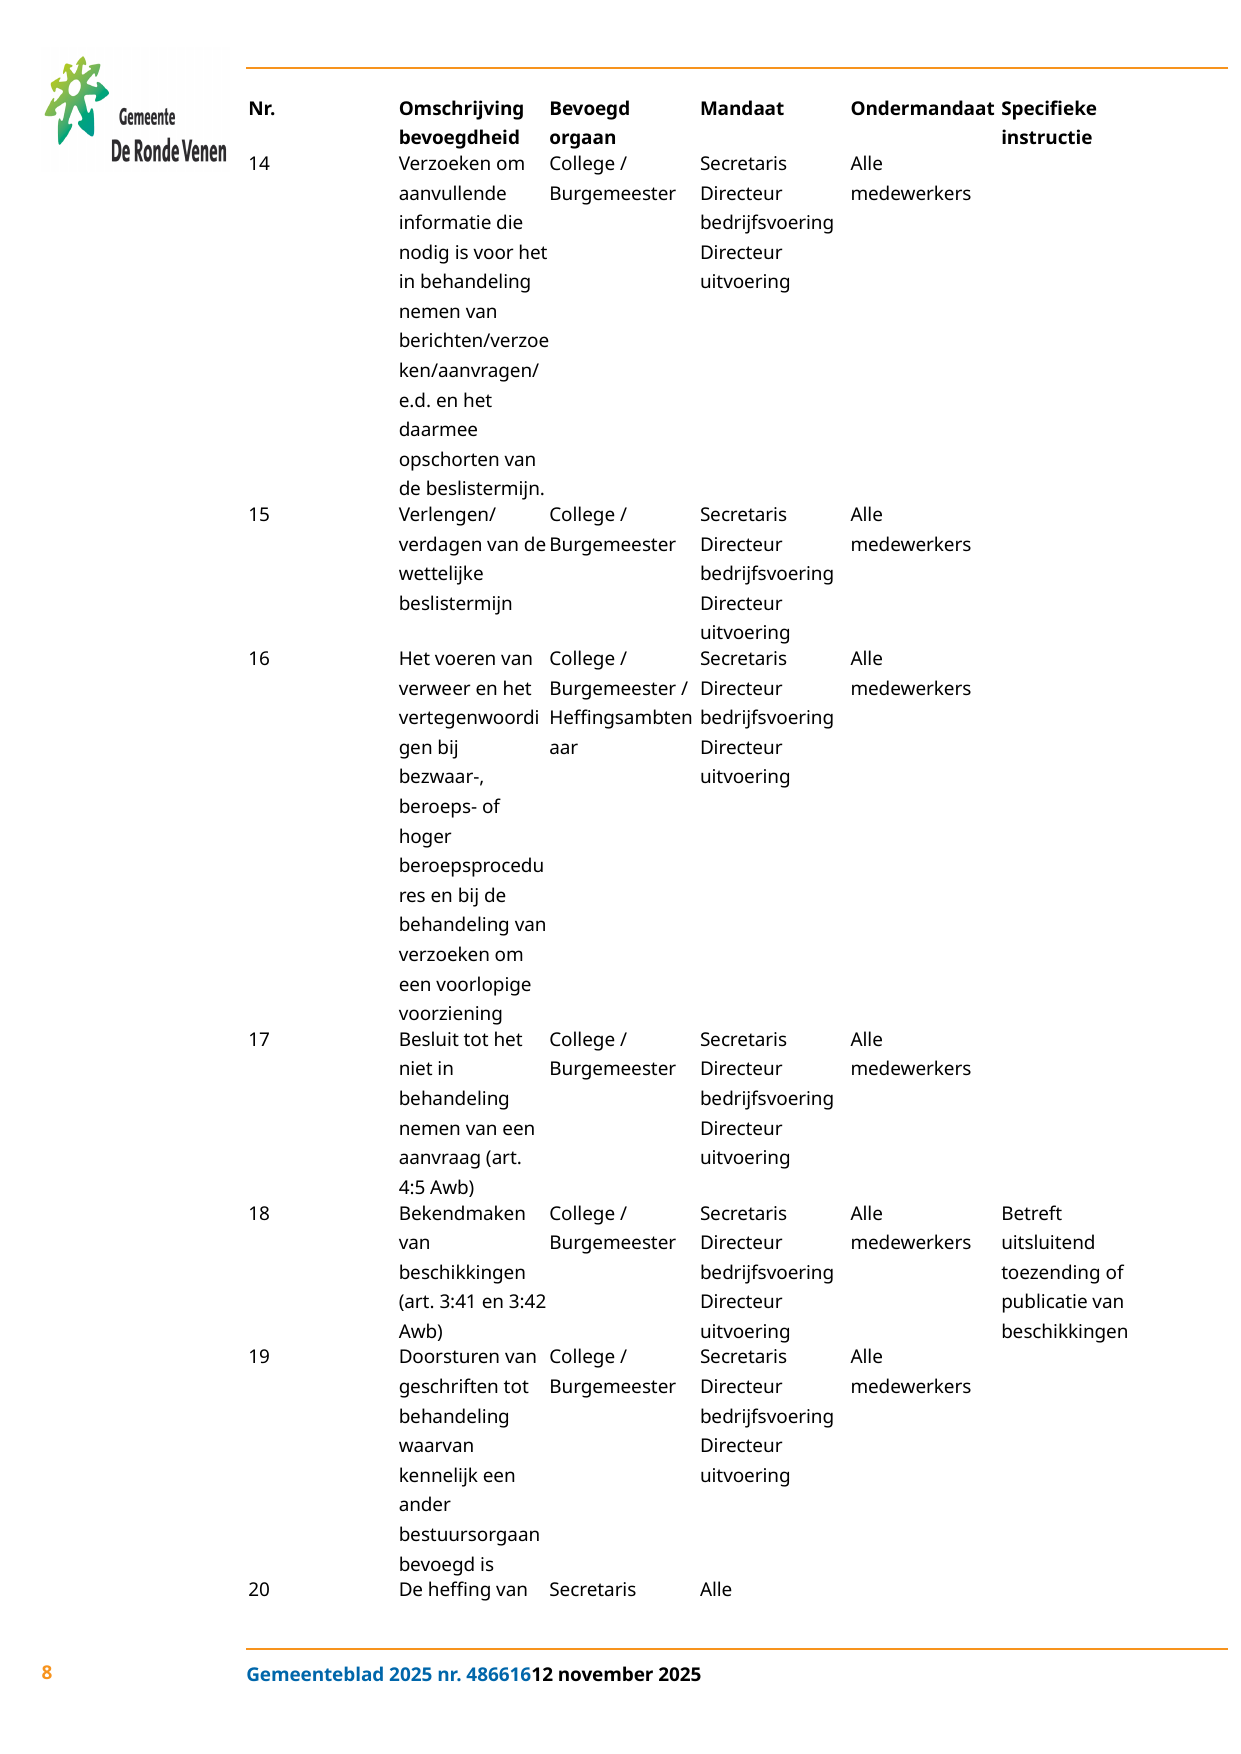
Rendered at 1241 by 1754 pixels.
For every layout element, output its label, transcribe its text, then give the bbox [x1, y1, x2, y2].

table_cell [1001, 501, 1152, 645]
table_cell Betreft uitsluitend toezending of publicatie van beschikkingen [1001, 1200, 1152, 1344]
table_cell Bekendmaken van beschikkingen (art. 3:41 en 3:42 Awb) [399, 1200, 549, 1344]
table_cell Alle medewerkers [850, 645, 1001, 1026]
table_cell [1001, 1577, 1152, 1602]
table_cell Alle medewerkers [850, 1200, 1001, 1344]
table_cell College / Burgemeester / Heffingsambtenaar [549, 645, 700, 1026]
table_cell Secretaris Directeur bedrijfsvoering Directeur uitvoering [700, 1026, 850, 1200]
picture [41, 47, 231, 172]
table_cell Secretaris Directeur bedrijfsvoering Directeur uitvoering [700, 1344, 850, 1577]
table_cell [1001, 1026, 1152, 1200]
table_cell 17 [248, 1026, 398, 1200]
table_cell College / Burgemeester [549, 1026, 700, 1200]
table_cell 14 [248, 150, 398, 501]
table_cell Alle medewerkers [850, 150, 1001, 501]
table_cell Secretaris [549, 1577, 700, 1602]
table_cell De heffing van [399, 1577, 549, 1602]
table_header Nr. [248, 95, 398, 150]
table_header Specifieke instructie [1001, 95, 1152, 150]
table_cell [1001, 645, 1152, 1026]
table_header Ondermandaat [850, 95, 1001, 150]
table_cell 19 [248, 1344, 398, 1577]
table_cell Alle [700, 1577, 850, 1602]
table_cell College / Burgemeester [549, 150, 700, 501]
table_cell Secretaris Directeur bedrijfsvoering Directeur uitvoering [700, 645, 850, 1026]
table_cell Het voeren van verweer en het vertegenwoordigen bij bezwaar-, beroeps- of hoger beroepsprocedures en bij de behandeling van verzoeken om een voorlopige voorziening [399, 645, 549, 1026]
table_cell Verlengen/verdagen van de wettelijke beslistermijn [399, 501, 549, 645]
table_cell Alle medewerkers [850, 1026, 1001, 1200]
table_header Mandaat [700, 95, 850, 150]
table_cell Secretaris Directeur bedrijfsvoering Directeur uitvoering [700, 501, 850, 645]
table_cell College / Burgemeester [549, 501, 700, 645]
table_cell Besluit tot het niet in behandeling nemen van een aanvraag (art. 4:5 Awb) [399, 1026, 549, 1200]
table_cell [850, 1577, 1001, 1602]
table_cell Alle medewerkers [850, 1344, 1001, 1577]
table_cell 16 [248, 645, 398, 1026]
table_cell College / Burgemeester [549, 1344, 700, 1577]
table_cell 15 [248, 501, 398, 645]
table_cell 18 [248, 1200, 398, 1344]
table_cell [1001, 150, 1152, 501]
table_cell Secretaris Directeur bedrijfsvoering Directeur uitvoering [700, 1200, 850, 1344]
table_cell Doorsturen van geschriften tot behandeling waarvan kennelijk een ander bestuursorgaan bevoegd is [399, 1344, 549, 1577]
table_cell [1001, 1344, 1152, 1577]
table_cell College / Burgemeester [549, 1200, 700, 1344]
table_header Omschrijving bevoegdheid [399, 95, 549, 150]
table_cell Secretaris Directeur bedrijfsvoering Directeur uitvoering [700, 150, 850, 501]
table_cell Alle medewerkers [850, 501, 1001, 645]
table_cell 20 [248, 1577, 398, 1602]
table_header Bevoegd orgaan [549, 95, 700, 150]
table_cell Verzoeken om aanvullende informatie die nodig is voor het in behandeling nemen van berichten/verzoeken/aanvragen/e.d. en het daarmee opschorten van de beslistermijn. [399, 150, 549, 501]
